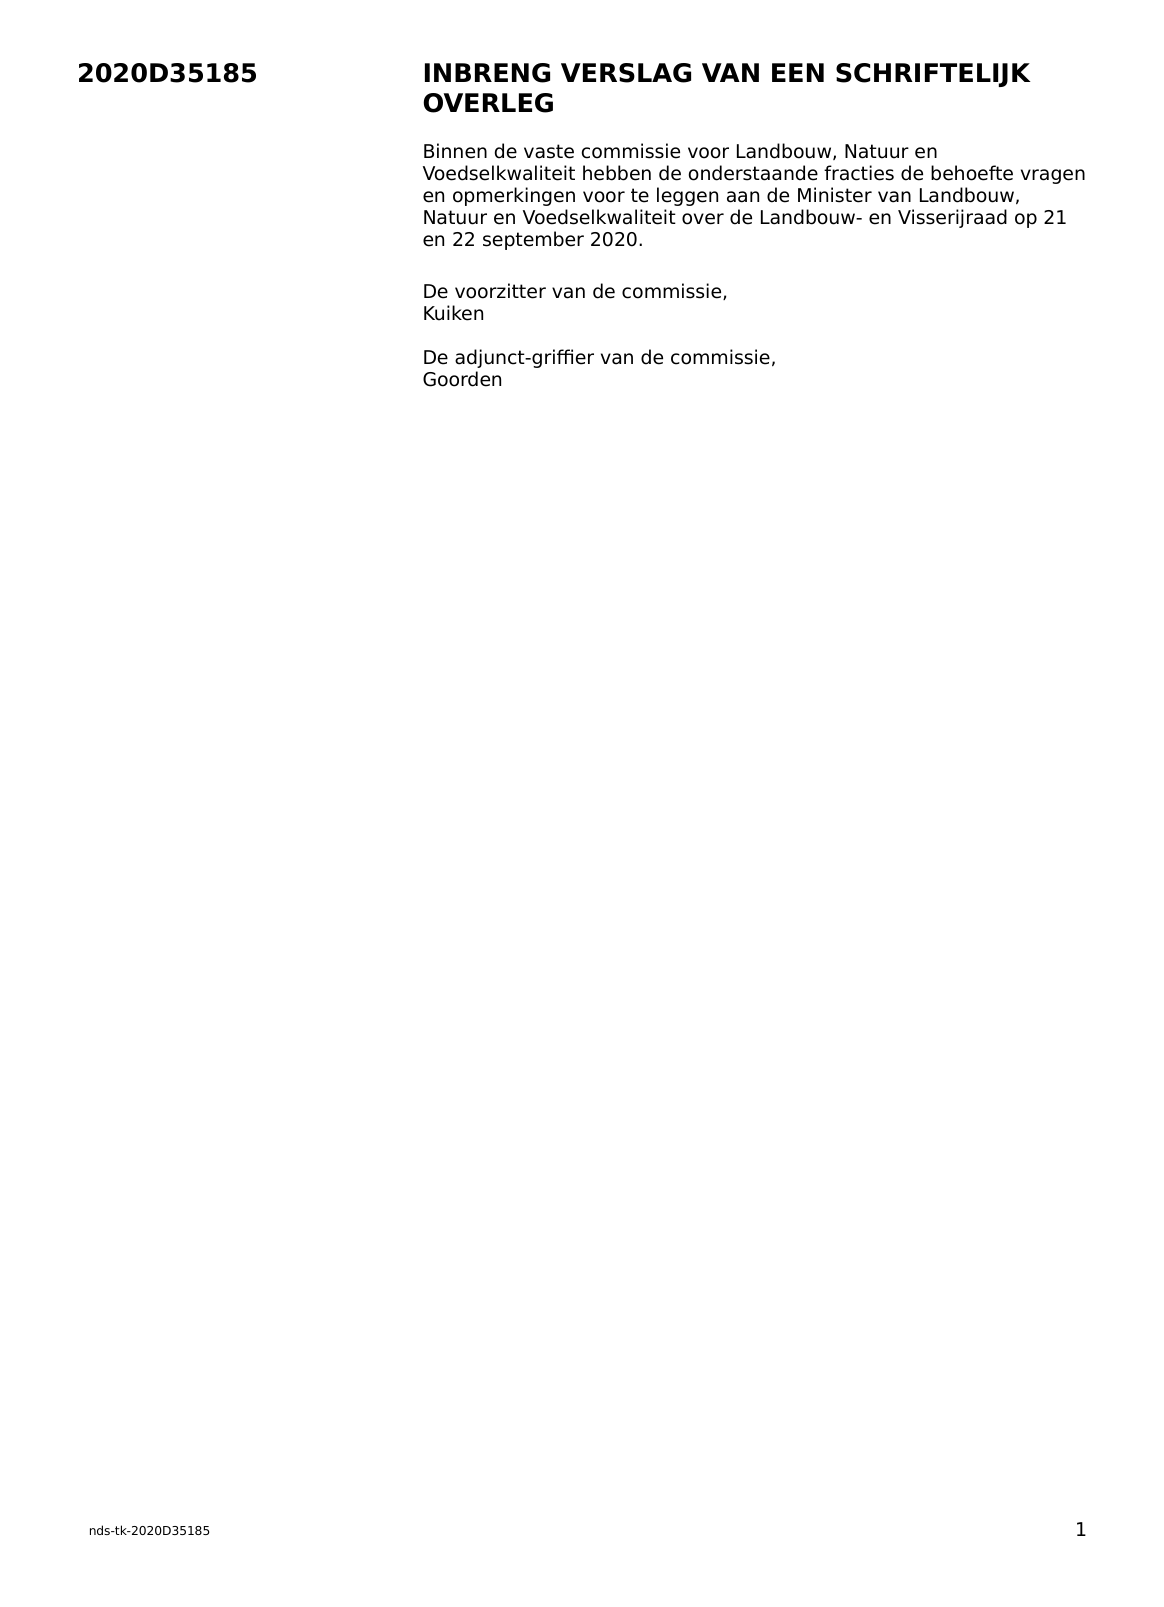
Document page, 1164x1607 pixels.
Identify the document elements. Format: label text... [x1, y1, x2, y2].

text nds-tk-2020D35185 [88, 1524, 323, 1538]
text 2020D35185 INBRENG VERSLAG VAN EEN SCHRIFTELIJK OVERLEG [77, 59, 1087, 118]
text Binnen de vaste commissie voor Landbouw, Natuur en Voedselkwaliteit hebben de onderstaande fracties de behoefte vragen en opmerkingen voor te leggen aan de Minister van Landbouw, Natuur en Voedselkwaliteit over de Landbouw- en Visserijraad op 21 en 22 september 2020. [422, 141, 1087, 251]
text De voorzitter van de commissie, Kuiken [422, 281, 1087, 324]
text De adjunct-griffier van de commissie, Goorden [422, 347, 1087, 391]
